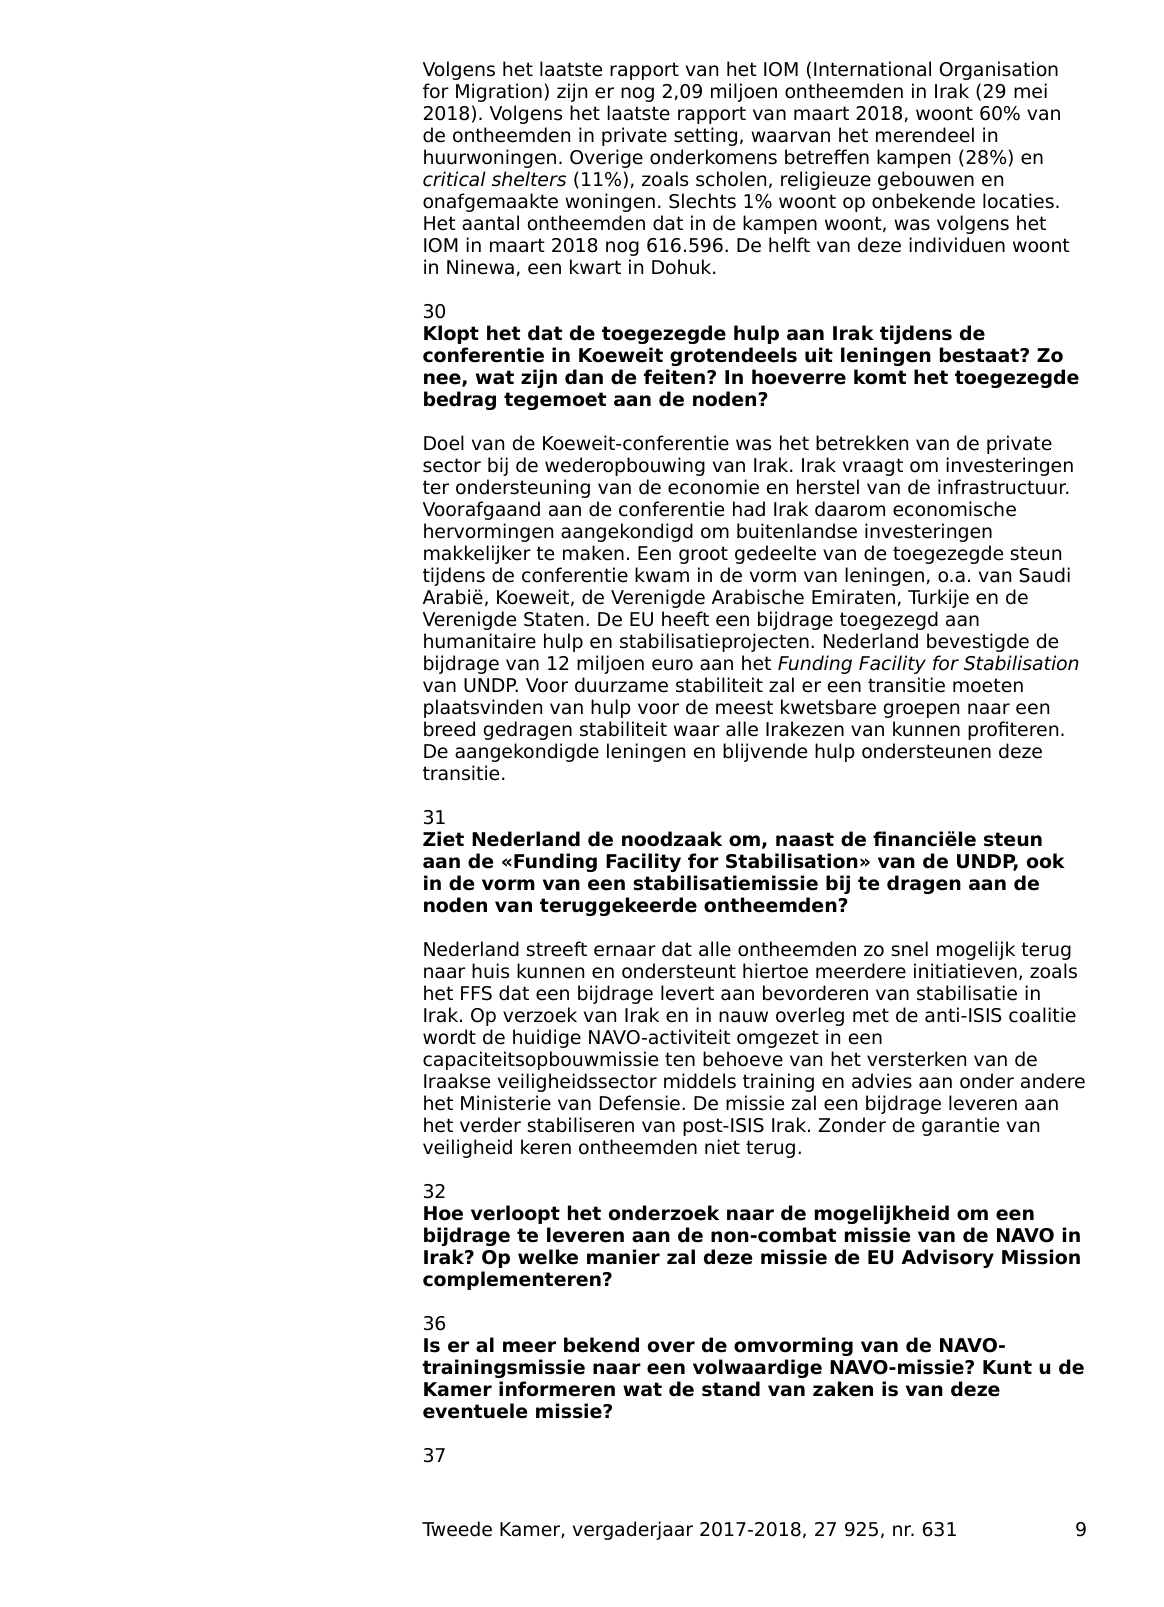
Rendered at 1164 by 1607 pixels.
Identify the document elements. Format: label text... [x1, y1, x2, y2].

text Klopt het dat de toegezegde hulp aan Irak tijdens de conferentie in Koeweit grotendeels uit leningen bestaat? Zo nee, wat zijn dan de feiten? In hoeverre komt het toegezegde bedrag tegemoet aan de noden? [422, 323, 1087, 411]
text Volgens het laatste rapport van het IOM (International Organisation for Migration) zijn er nog 2,09 miljoen ontheemden in Irak (29 mei 2018). Volgens het laatste rapport van maart 2018, woont 60% van de ontheemden in private setting, waarvan het merendeel in huurwoningen. Overige onderkomens betreffen kampen (28%) en critical shelters (11%), zoals scholen, religieuze gebouwen en onafgemaakte woningen. Slechts 1% woont op onbekende locaties. Het aantal ontheemden dat in de kampen woont, was volgens het IOM in maart 2018 nog 616.596. De helft van deze individuen woont in Ninewa, een kwart in Dohuk. [422, 59, 1087, 279]
text Hoe verloopt het onderzoek naar de mogelijkheid om een bijdrage te leveren aan de non-combat missie van de NAVO in Irak? Op welke manier zal deze missie de EU Advisory Mission complementeren? [422, 1203, 1087, 1291]
text Nederland streeft ernaar dat alle ontheemden zo snel mogelijk terug naar huis kunnen en ondersteunt hiertoe meerdere initiatieven, zoals het FFS dat een bijdrage levert aan bevorderen van stabilisatie in Irak. Op verzoek van Irak en in nauw overleg met de anti-ISIS coalitie wordt de huidige NAVO-activiteit omgezet in een capaciteitsopbouwmissie ten behoeve van het versterken van de Iraakse veiligheidssector middels training en advies aan onder andere het Ministerie van Defensie. De missie zal een bijdrage leveren aan het verder stabiliseren van post-ISIS Irak. Zonder de garantie van veiligheid keren ontheemden niet terug. [422, 939, 1087, 1159]
text 32 [422, 1181, 1087, 1203]
text 30 [422, 301, 1087, 323]
text 37 [422, 1445, 1087, 1467]
text 31 [422, 807, 1087, 829]
text Ziet Nederland de noodzaak om, naast de financiële steun aan de «Funding Facility for Stabilisation» van de UNDP, ook in de vorm van een stabilisatiemissie bij te dragen aan de noden van teruggekeerde ontheemden? [422, 829, 1087, 917]
text Is er al meer bekend over de omvorming van de NAVO-trainingsmissie naar een volwaardige NAVO-missie? Kunt u de Kamer informeren wat de stand van zaken is van deze eventuele missie? [422, 1335, 1087, 1423]
text 36 [422, 1313, 1087, 1335]
text Doel van de Koeweit-conferentie was het betrekken van de private sector bij de wederopbouwing van Irak. Irak vraagt om investeringen ter ondersteuning van de economie en herstel van de infrastructuur. Voorafgaand aan de conferentie had Irak daarom economische hervormingen aangekondigd om buitenlandse investeringen makkelijker te maken. Een groot gedeelte van de toegezegde steun tijdens de conferentie kwam in de vorm van leningen, o.a. van Saudi Arabië, Koeweit, de Verenigde Arabische Emiraten, Turkije en de Verenigde Staten. De EU heeft een bijdrage toegezegd aan humanitaire hulp en stabilisatieprojecten. Nederland bevestigde de bijdrage van 12 miljoen euro aan het Funding Facility for Stabilisation van UNDP. Voor duurzame stabiliteit zal er een transitie moeten plaatsvinden van hulp voor de meest kwetsbare groepen naar een breed gedragen stabiliteit waar alle Irakezen van kunnen profiteren. De aangekondigde leningen en blijvende hulp ondersteunen deze transitie. [422, 433, 1087, 785]
